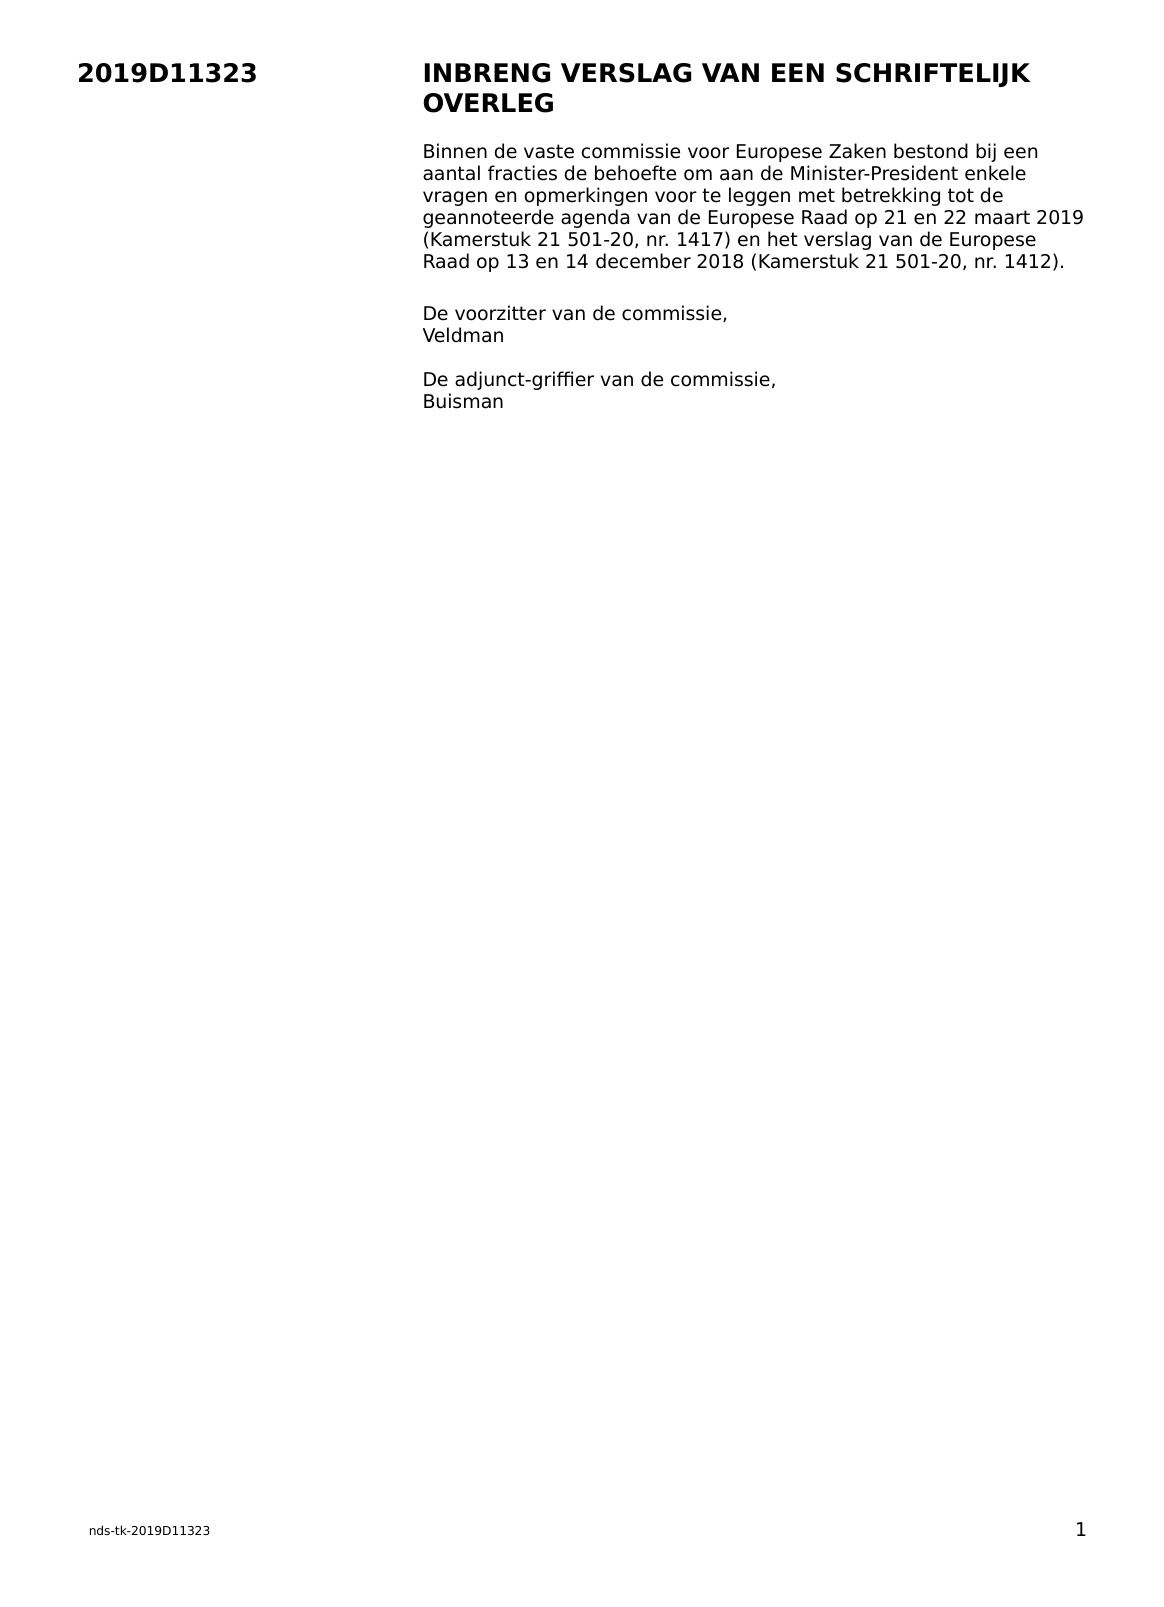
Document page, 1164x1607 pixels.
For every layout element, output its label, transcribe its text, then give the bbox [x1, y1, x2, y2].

text Binnen de vaste commissie voor Europese Zaken bestond bij een aantal fracties de behoefte om aan de Minister-President enkele vragen en opmerkingen voor te leggen met betrekking tot de geannoteerde agenda van de Europese Raad op 21 en 22 maart 2019 (Kamerstuk 21 501-20, nr. 1417) en het verslag van de Europese Raad op 13 en 14 december 2018 (Kamerstuk 21 501-20, nr. 1412). [422, 141, 1087, 272]
text nds-tk-2019D11323 [88, 1524, 323, 1538]
text De adjunct-griffier van de commissie, Buisman [422, 369, 1087, 413]
text 2019D11323 INBRENG VERSLAG VAN EEN SCHRIFTELIJK OVERLEG [77, 59, 1087, 118]
text De voorzitter van de commissie, Veldman [422, 302, 1087, 346]
